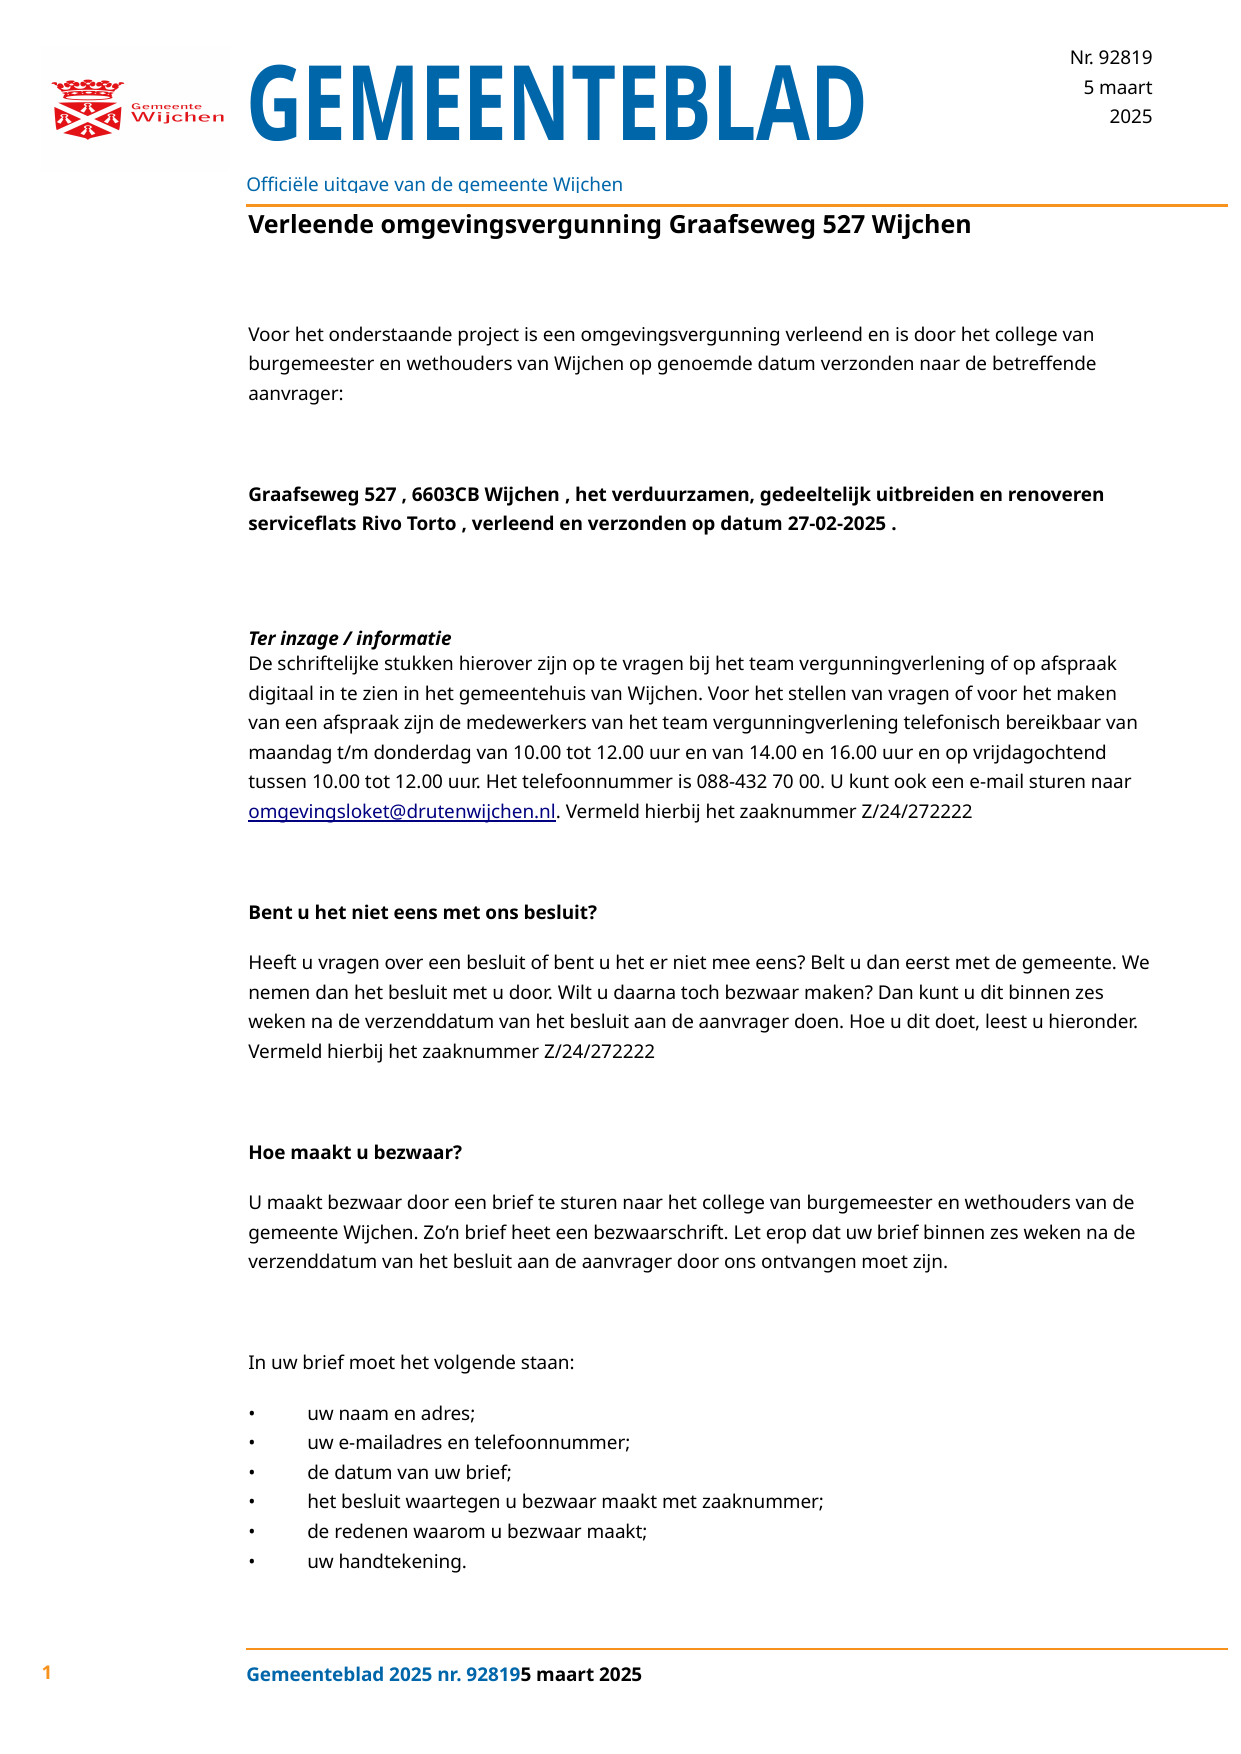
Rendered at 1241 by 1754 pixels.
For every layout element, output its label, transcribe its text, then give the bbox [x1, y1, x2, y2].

text Voor het onderstaande project is een omgevingsvergunning verleend en is door het college van burgemeester en wethouders van Wijchen op genoemde datum verzonden naar de betreffende aanvrager: [248, 321, 1152, 406]
text Ter inzage / informatie [248, 625, 1152, 650]
text De schriftelijke stukken hierover zijn op te vragen bij het team vergunningverlening of op afspraak digitaal in te zien in het gemeentehuis van Wijchen. Voor het stellen van vragen of voor het maken van een afspraak zijn de medewerkers van het team vergunningverlening telefonisch bereikbaar van maandag t/m donderdag van 10.00 tot 12.00 uur en van 14.00 en 16.00 uur en op vrijdagochtend tussen 10.00 tot 12.00 uur. Het telefoonnummer is 088-432 70 00. U kunt ook een e-mail sturen naar omgevingsloket@drutenwijchen.nl. Vermeld hierbij het zaaknummer Z/24/272222 [248, 650, 1152, 824]
text Heeft u vragen over een besluit of bent u het er niet mee eens? Belt u dan eerst met de gemeente. We nemen dan het besluit met u door. Wilt u daarna toch bezwaar maken? Dan kunt u dit binnen zes weken na de verzenddatum van het besluit aan de aanvrager doen. Hoe u dit doet, leest u hieronder. Vermeld hierbij het zaaknummer Z/24/272222 [248, 949, 1152, 1064]
list de redenen waarom u bezwaar maakt; [248, 1518, 1152, 1544]
list uw e-mailadres en telefoonnummer; [248, 1429, 1152, 1455]
list de datum van uw brief; [248, 1459, 1152, 1485]
list uw naam en adres; [248, 1400, 1152, 1426]
text Bent u het niet eens met ons besluit? [248, 899, 1152, 925]
text Hoe maakt u bezwaar? [248, 1139, 1152, 1165]
text U maakt bezwaar door een brief te sturen naar het college van burgemeester en wethouders van de gemeente Wijchen. Zo’n brief heet een bezwaarschrift. Let erop dat uw brief binnen zes weken na de verzenddatum van het besluit aan de aanvrager door ons ontvangen moet zijn. [248, 1189, 1152, 1274]
list uw handtekening. [248, 1548, 1152, 1574]
text Verleende omgevingsvergunning Graafseweg 527 Wijchen [248, 207, 1152, 241]
text Graafseweg 527 , 6603CB Wijchen , het verduurzamen, gedeeltelijk uitbreiden en renoveren serviceflats Rivo Torto , verleend en verzonden op datum 27-02-2025 . [248, 481, 1152, 536]
text In uw brief moet het volgende staan: [248, 1349, 1152, 1375]
picture [41, 47, 231, 172]
list het besluit waartegen u bezwaar maakt met zaaknummer; [248, 1489, 1152, 1514]
